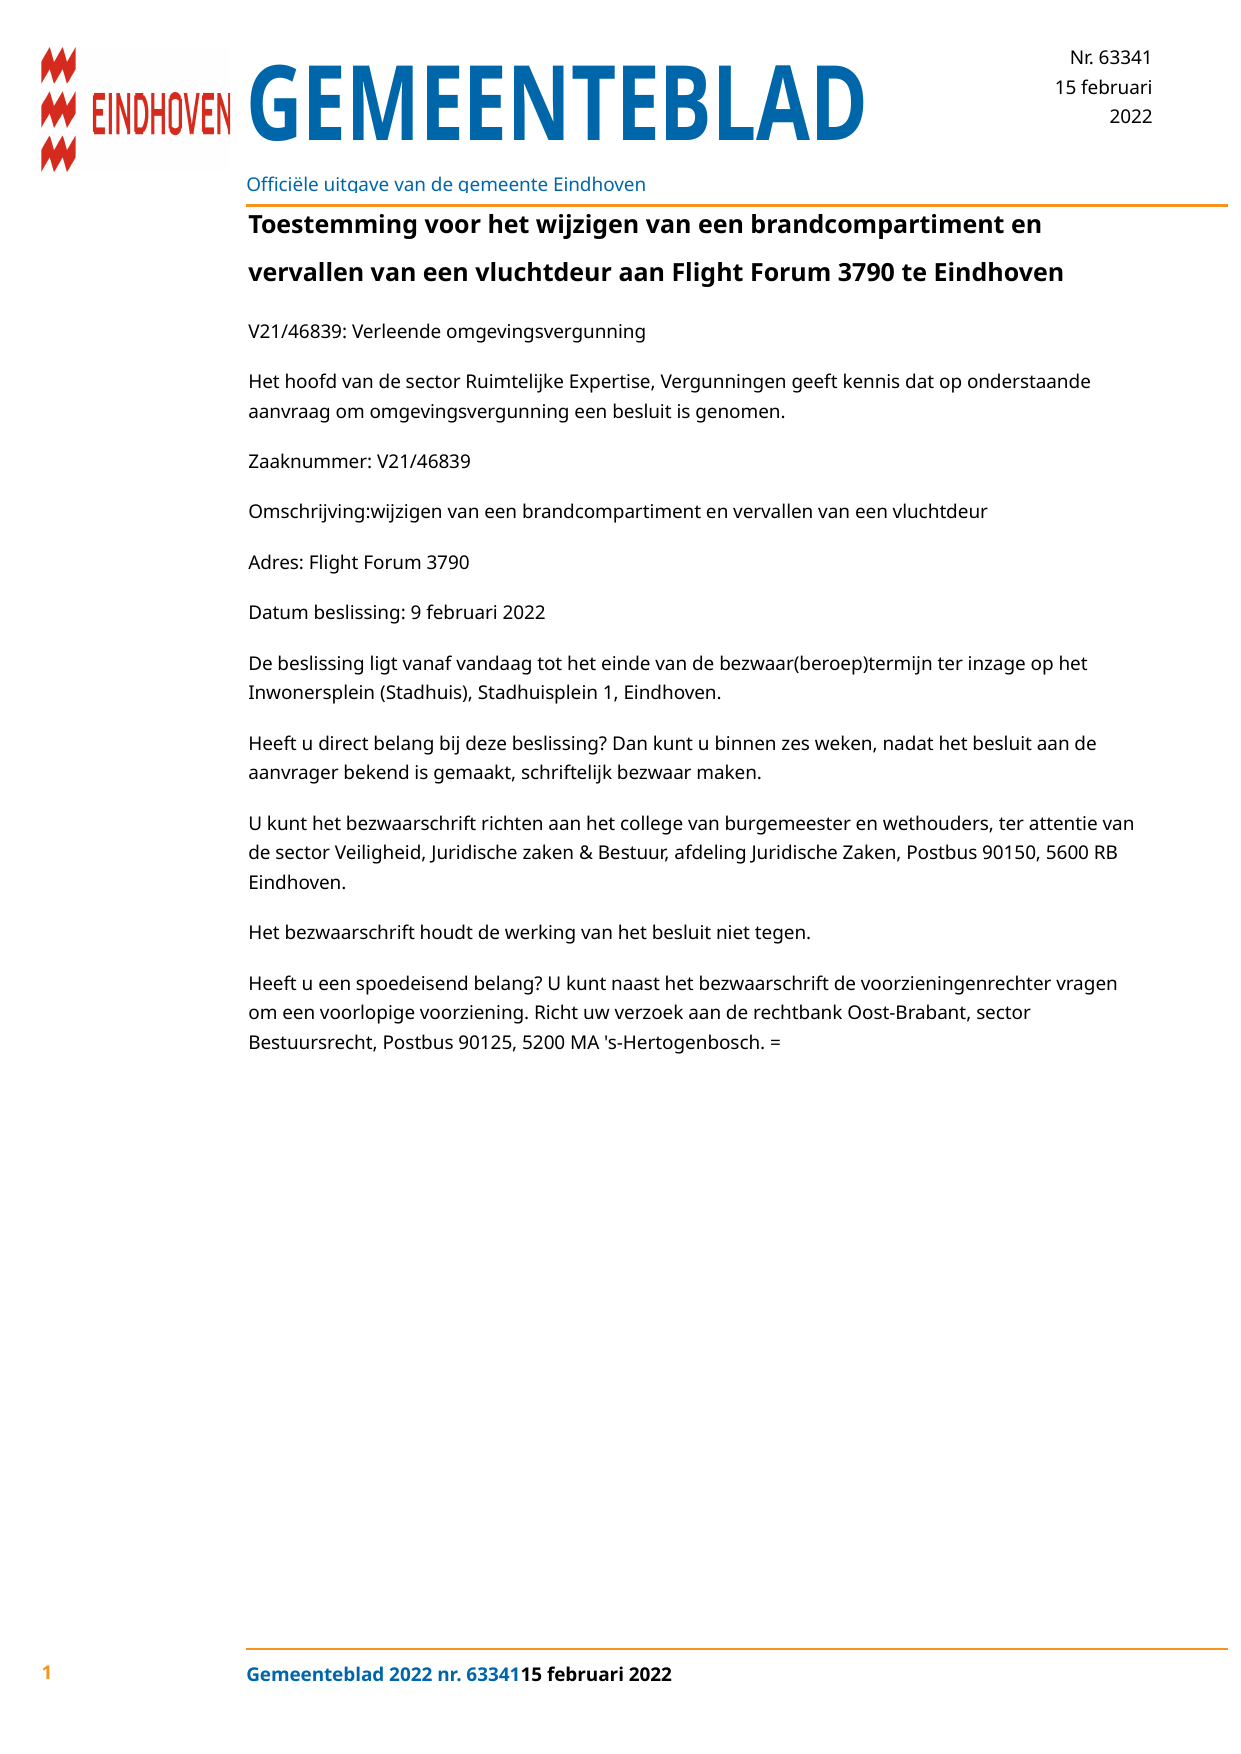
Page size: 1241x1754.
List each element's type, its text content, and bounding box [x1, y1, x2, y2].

text V21/46839: Verleende omgevingsvergunning [248, 318, 1152, 344]
text Omschrijving:wijzigen van een brandcompartiment en vervallen van een vluchtdeur [248, 499, 1152, 524]
text Heeft u direct belang bij deze beslissing? Dan kunt u binnen zes weken, nadat het besluit aan de aanvrager bekend is gemaakt, schriftelijk bezwaar maken. [248, 730, 1152, 785]
text Heeft u een spoedeisend belang? U kunt naast het bezwaarschrift de voorzieningenrechter vragen om een voorlopige voorziening. Richt uw verzoek aan de rechtbank Oost-Brabant, sector Bestuursrecht, Postbus 90125, 5200 MA 's-Hertogenbosch. = [248, 970, 1152, 1055]
text Zaaknummer: V21/46839 [248, 448, 1152, 474]
text Datum beslissing: 9 februari 2022 [248, 599, 1152, 625]
text De beslissing ligt vanaf vandaag tot het einde van de bezwaar(beroep)termijn ter inzage op het Inwonersplein (Stadhuis), Stadhuisplein 1, Eindhoven. [248, 650, 1152, 705]
text Het hoofd van de sector Ruimtelijke Expertise, Vergunningen geeft kennis dat op onderstaande aanvraag om omgevingsvergunning een besluit is genomen. [248, 368, 1152, 424]
text Toestemming voor het wijzigen van een brandcompartiment en vervallen van een vluchtdeur aan Flight Forum 3790 te Eindhoven [248, 207, 1152, 288]
picture [41, 47, 231, 172]
text Het bezwaarschrift houdt de werking van het besluit niet tegen. [248, 919, 1152, 945]
text Adres: Flight Forum 3790 [248, 549, 1152, 575]
text U kunt het bezwaarschrift richten aan het college van burgemeester en wethouders, ter attentie van de sector Veiligheid, Juridische zaken & Bestuur, afdeling Juridische Zaken, Postbus 90150, 5600 RB Eindhoven. [248, 810, 1152, 895]
